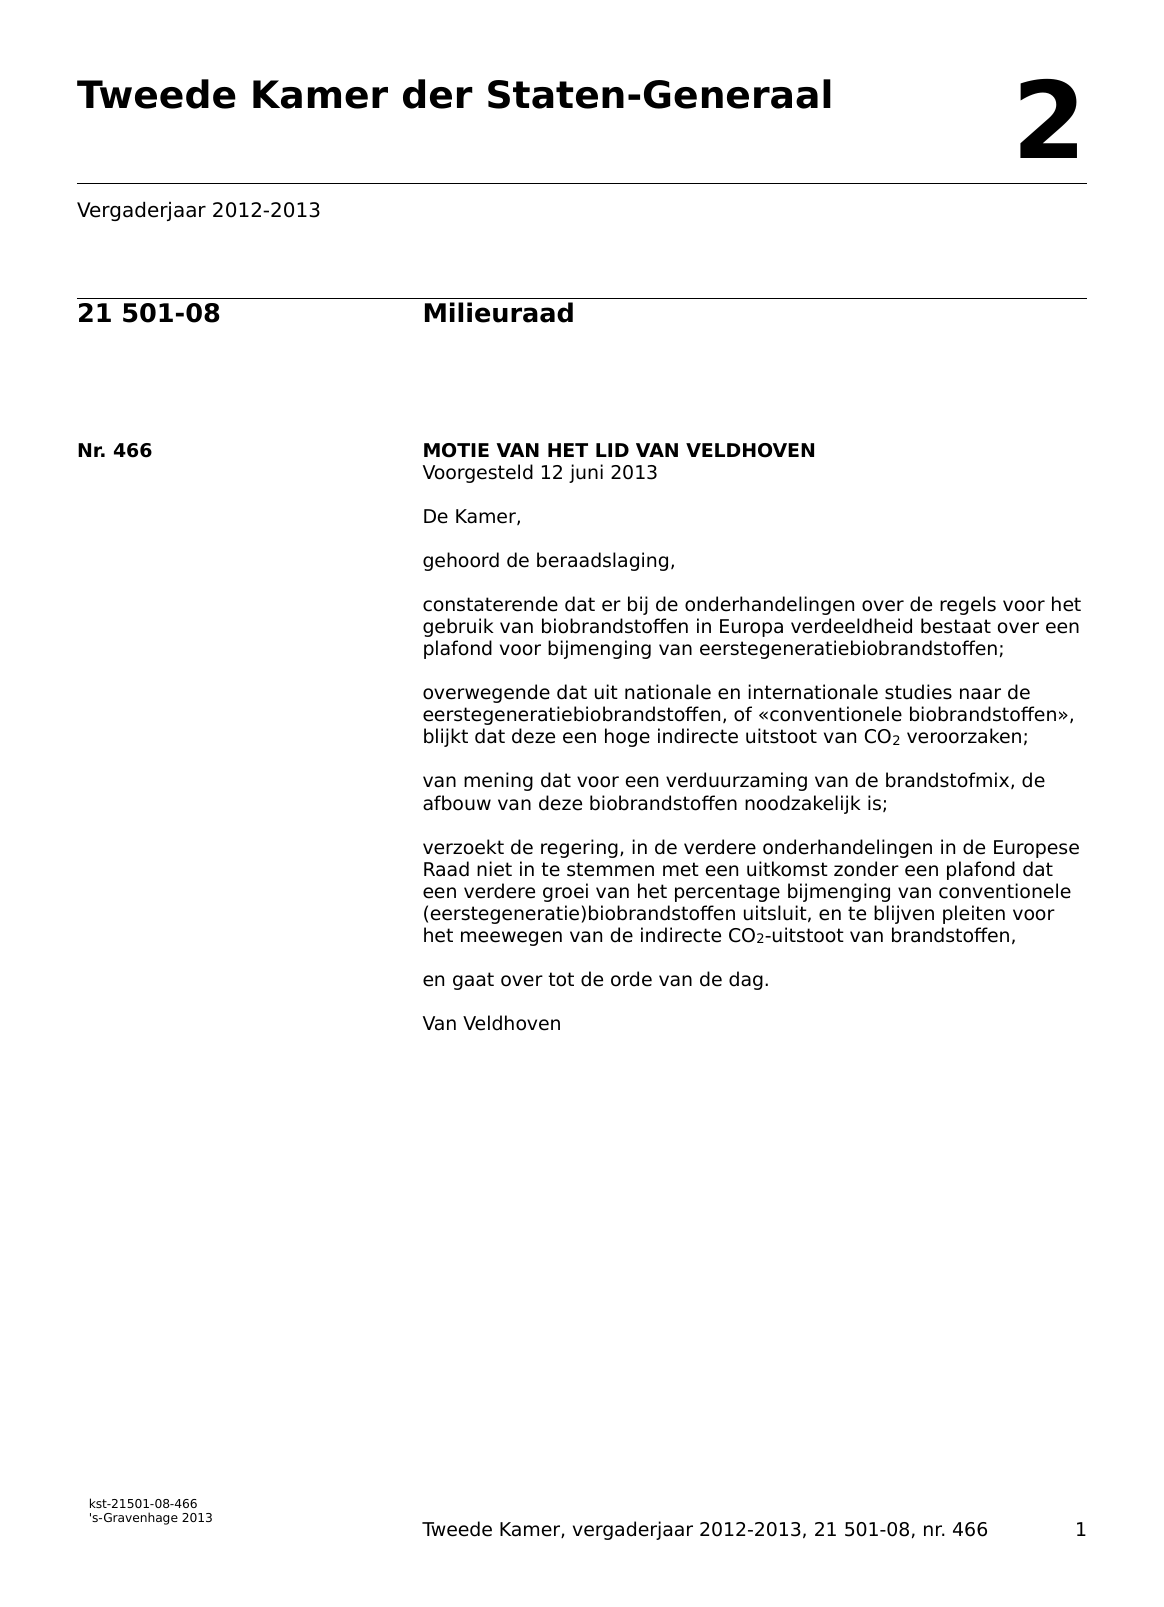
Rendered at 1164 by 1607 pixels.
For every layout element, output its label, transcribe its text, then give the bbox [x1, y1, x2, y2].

text 's-Gravenhage 2013 [88, 1511, 323, 1525]
text constaterende dat er bij de onderhandelingen over de regels voor het gebruik van biobrandstoffen in Europa verdeeldheid bestaat over een plafond voor bijmenging van eerstegeneratiebiobrandstoffen; [422, 594, 1087, 660]
subtitle Nr. 466 MOTIE VAN HET LID VAN VELDHOVEN [77, 440, 1087, 462]
text kst-21501-08-466 [88, 1497, 323, 1511]
text verzoekt de regering, in de verdere onderhandelingen in de Europese Raad niet in te stemmen met een uitkomst zonder een plafond dat een verdere groei van het percentage bijmenging van conventionele (eerstegeneratie)biobrandstoffen uitsluit, en te blijven pleiten voor het meewegen van de indirecte CO2-uitstoot van brandstoffen, [422, 837, 1087, 946]
text en gaat over tot de orde van de dag. [422, 969, 1087, 991]
text Voorgesteld 12 juni 2013 [422, 462, 1087, 484]
subtitle 21 501-08 Milieuraad [77, 299, 1087, 329]
text De Kamer, [422, 506, 1087, 528]
text van mening dat voor een verduurzaming van de brandstofmix, de afbouw van deze biobrandstoffen noodzakelijk is; [422, 770, 1087, 814]
text gehoord de beraadslaging, [422, 550, 1087, 572]
text Van Veldhoven [422, 1013, 1087, 1035]
table_header 2 [886, 59, 1087, 183]
table_header Tweede Kamer der Staten-Generaal [77, 59, 886, 183]
table_cell Vergaderjaar 2012-2013 [77, 184, 1087, 298]
text overwegende dat uit nationale en internationale studies naar de eerstegeneratiebiobrandstoffen, of «conventionele biobrandstoffen», blijkt dat deze een hoge indirecte uitstoot van CO2 veroorzaken; [422, 682, 1087, 748]
